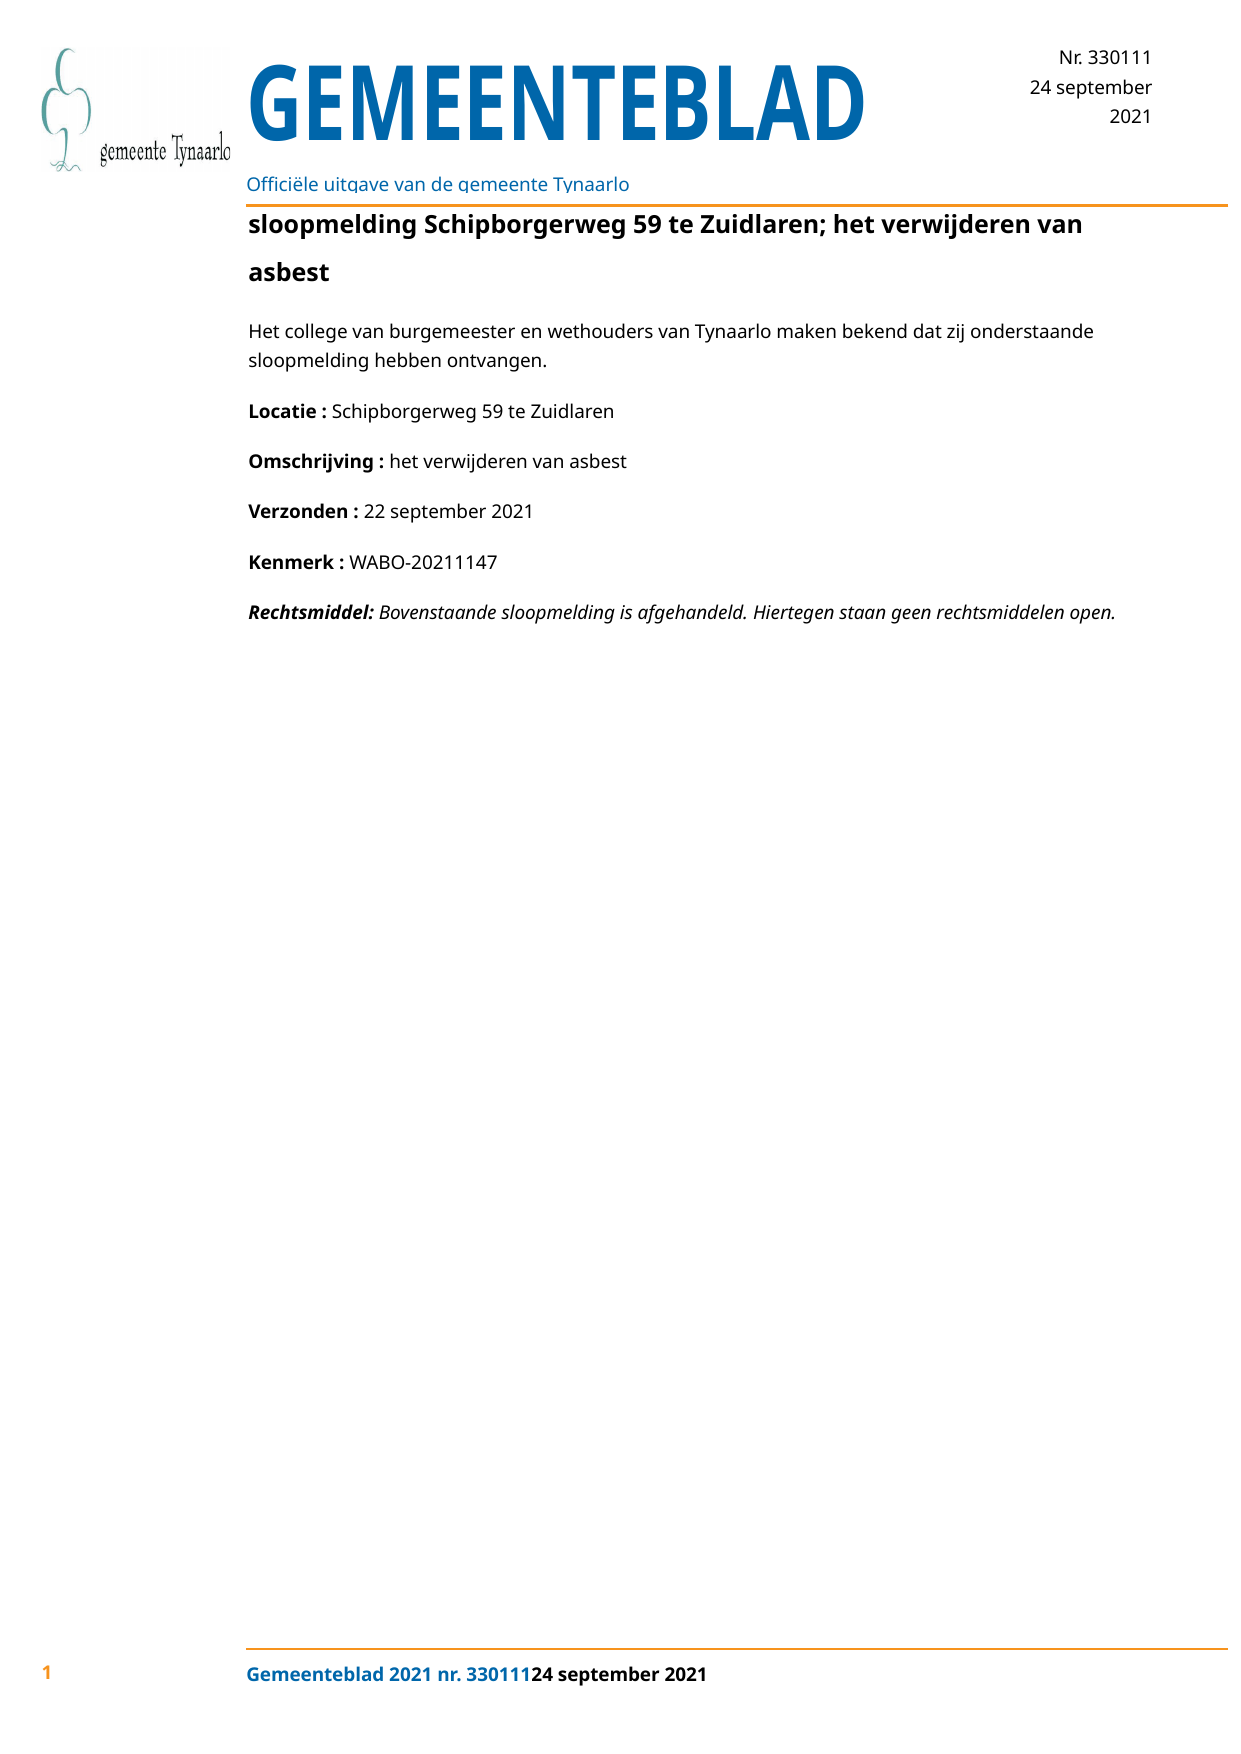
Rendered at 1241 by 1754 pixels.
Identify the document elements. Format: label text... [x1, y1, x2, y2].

text Locatie : Schipborgerweg 59 te Zuidlaren [248, 398, 1152, 424]
text Het college van burgemeester en wethouders van Tynaarlo maken bekend dat zij onderstaande sloopmelding hebben ontvangen. [248, 318, 1152, 373]
text Kenmerk : WABO-20211147 [248, 549, 1152, 575]
text Verzonden : 22 september 2021 [248, 499, 1152, 524]
text Omschrijving : het verwijderen van asbest [248, 448, 1152, 474]
text Rechtsmiddel: Bovenstaande sloopmelding is afgehandeld. Hiertegen staan geen rechtsmiddelen open. [248, 599, 1152, 625]
picture [41, 47, 231, 172]
text sloopmelding Schipborgerweg 59 te Zuidlaren; het verwijderen van asbest [248, 207, 1152, 288]
